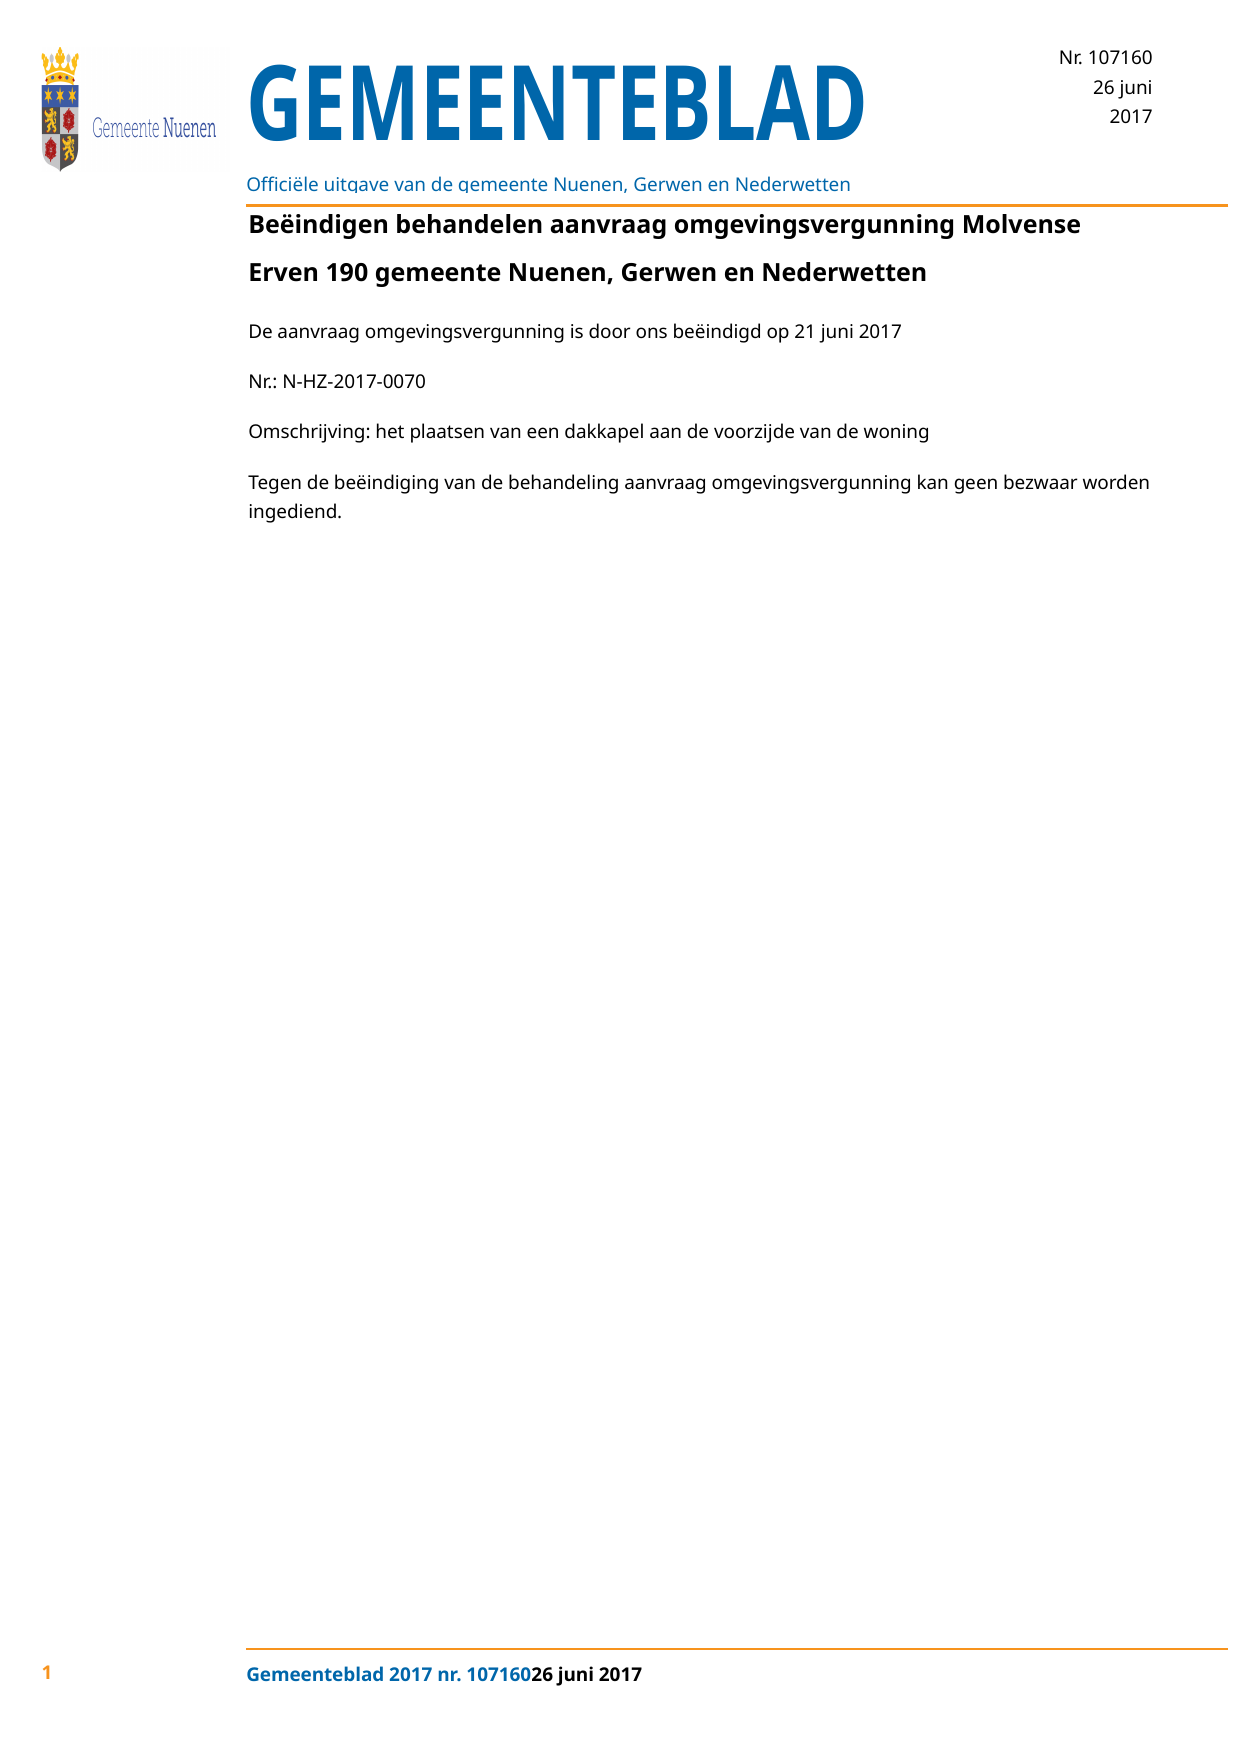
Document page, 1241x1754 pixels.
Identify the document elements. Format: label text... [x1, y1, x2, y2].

text Nr.: N-HZ-2017-0070 [248, 368, 1152, 394]
picture [41, 47, 231, 172]
text De aanvraag omgevingsvergunning is door ons beëindigd op 21 juni 2017 [248, 318, 1152, 344]
text Omschrijving: het plaatsen van een dakkapel aan de voorzijde van de woning [248, 419, 1152, 444]
text Beëindigen behandelen aanvraag omgevingsvergunning Molvense Erven 190 gemeente Nuenen, Gerwen en Nederwetten [248, 207, 1152, 288]
text Tegen de beëindiging van de behandeling aanvraag omgevingsvergunning kan geen bezwaar worden ingediend. [248, 469, 1152, 524]
